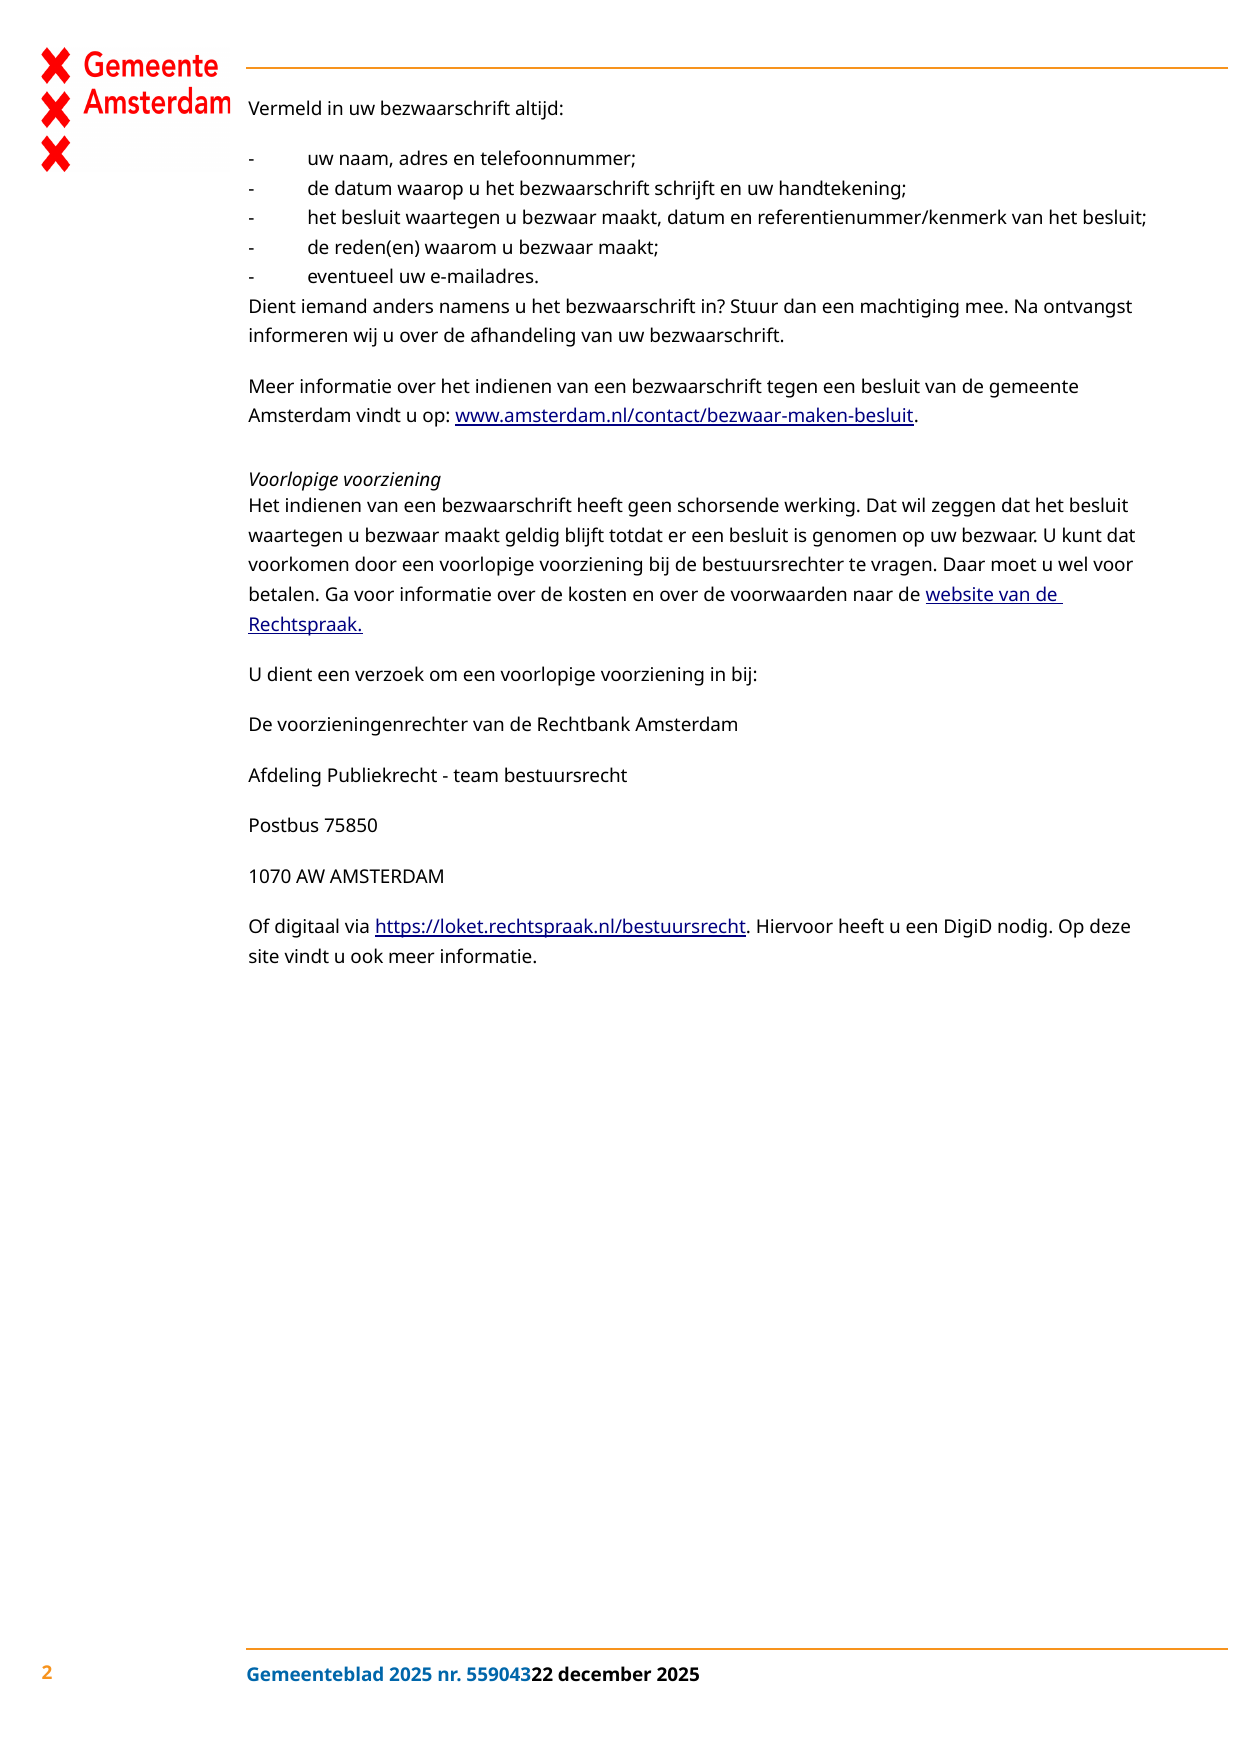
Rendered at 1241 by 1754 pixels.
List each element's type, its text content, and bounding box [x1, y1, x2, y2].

text De voorzieningenrechter van de Rechtbank Amsterdam [248, 712, 1152, 737]
list uw naam, adres en telefoonnummer; [248, 145, 1152, 171]
picture [41, 47, 231, 172]
text U dient een verzoek om een voorlopige voorziening in bij: [248, 661, 1152, 687]
text Het indienen van een bezwaarschrift heeft geen schorsende werking. Dat wil zeggen dat het besluit waartegen u bezwaar maakt geldig blijft totdat er een besluit is genomen op uw bezwaar. U kunt dat voorkomen door een voorlopige voorziening bij de bestuursrechter te vragen. Daar moet u wel voor betalen. Ga voor informatie over de kosten en over de voorwaarden naar de website van de Rechtspraak. [248, 492, 1152, 636]
text Postbus 75850 [248, 812, 1152, 838]
text Afdeling Publiekrecht - team bestuursrecht [248, 762, 1152, 788]
list het besluit waartegen u bezwaar maakt, datum en referentienummer/kenmerk van het besluit; [248, 204, 1152, 230]
text 1070 AW AMSTERDAM [248, 863, 1152, 888]
text Of digitaal via https://loket.rechtspraak.nl/bestuursrecht. Hiervoor heeft u een DigiD nodig. Op deze site vindt u ook meer informatie. [248, 913, 1152, 968]
list de datum waarop u het bezwaarschrift schrijft en uw handtekening; [248, 175, 1152, 201]
text Dient iemand anders namens u het bezwaarschrift in? Stuur dan een machtiging mee. Na ontvangst informeren wij u over de afhandeling van uw bezwaarschrift. [248, 293, 1152, 348]
list eventueel uw e-mailadres. [248, 263, 1152, 289]
text Meer informatie over het indienen van een bezwaarschrift tegen een besluit van de gemeente Amsterdam vindt u op: www.amsterdam.nl/contact/bezwaar-maken-besluit. [248, 373, 1152, 428]
text Vermeld in uw bezwaarschrift altijd: [248, 95, 1152, 121]
list de reden(en) waarom u bezwaar maakt; [248, 234, 1152, 260]
text Voorlopige voorziening [248, 467, 1152, 492]
